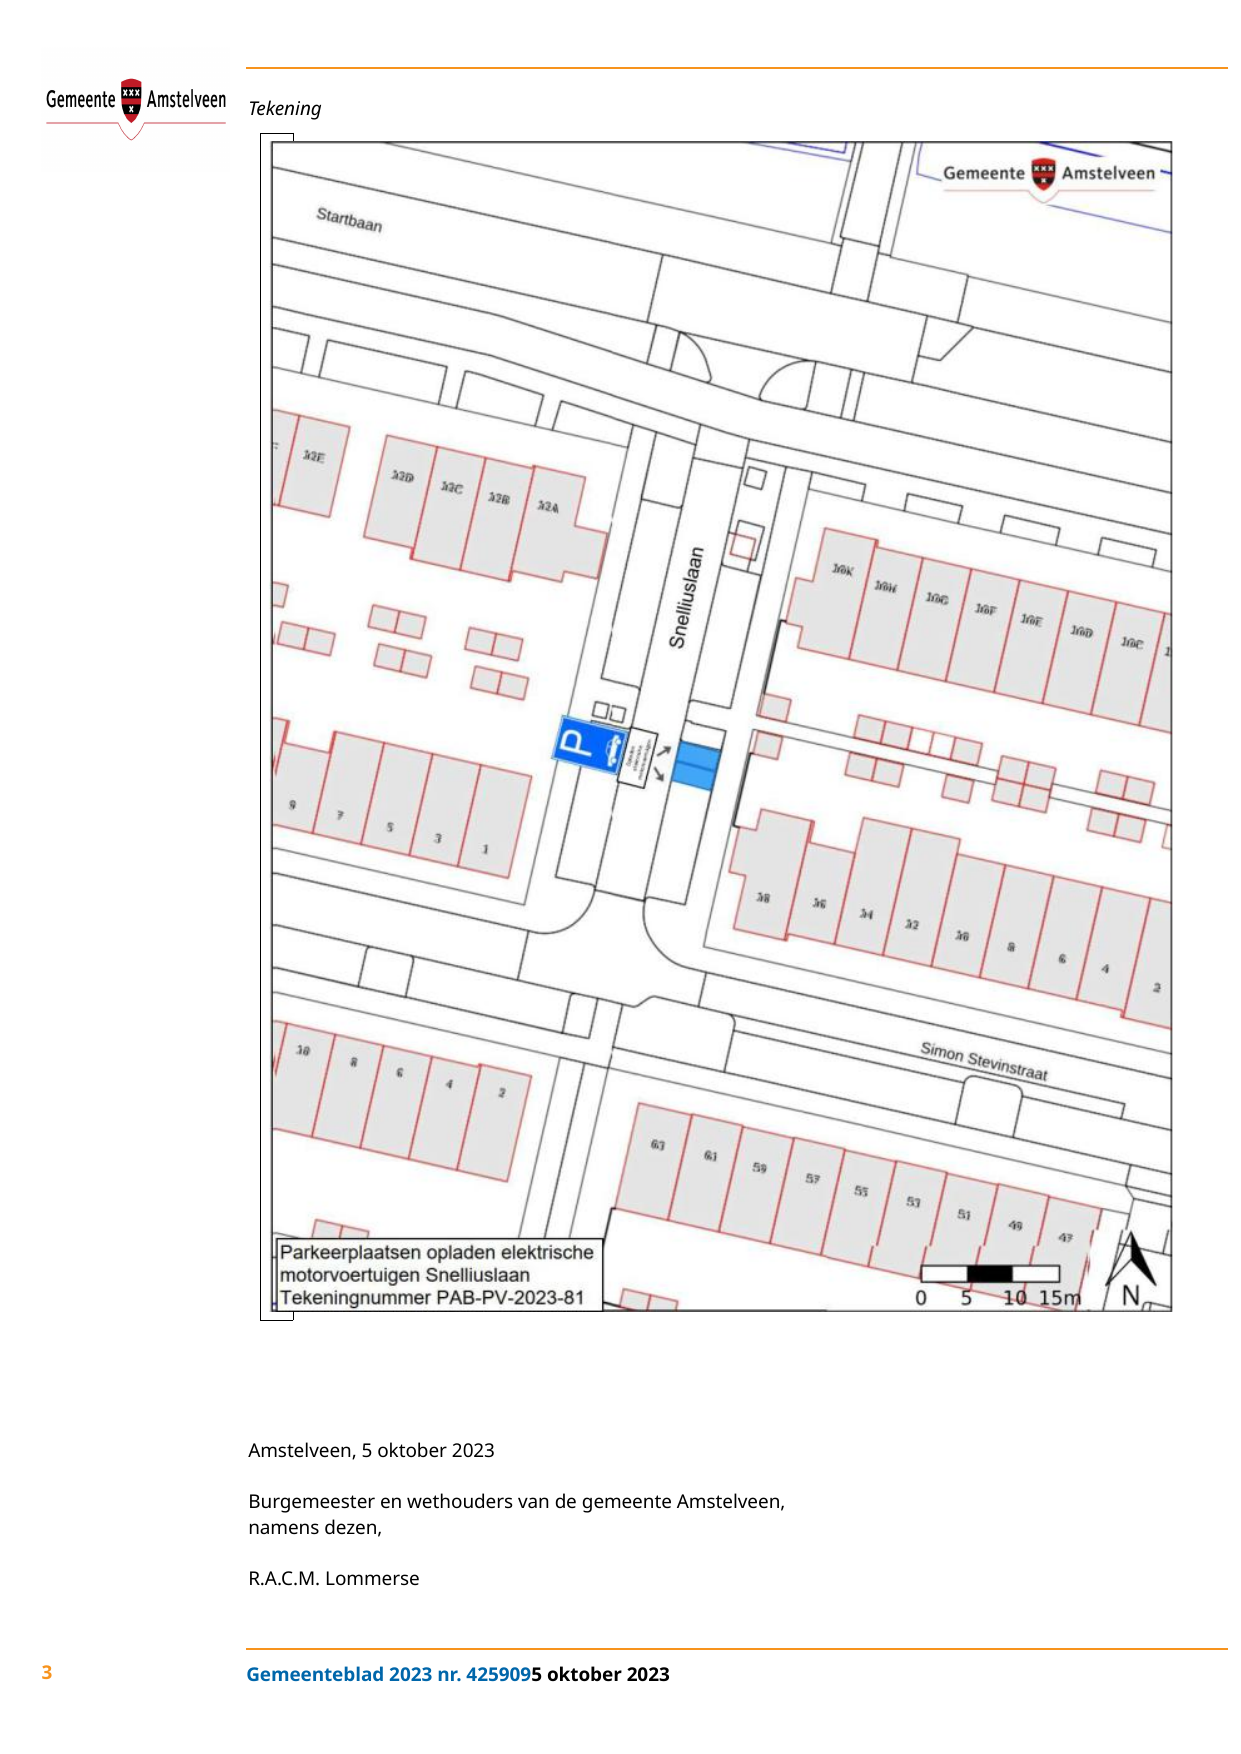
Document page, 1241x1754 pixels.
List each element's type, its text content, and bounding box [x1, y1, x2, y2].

text Amstelveen, 5 oktober 2023 [248, 1437, 1152, 1463]
text Tekening [248, 95, 1152, 121]
picture [268, 141, 1173, 1312]
text Burgemeester en wethouders van de gemeente Amstelveen, [248, 1488, 1152, 1514]
text R.A.C.M. Lommerse [248, 1566, 1152, 1591]
picture [41, 47, 231, 172]
text namens dezen, [248, 1514, 1152, 1540]
